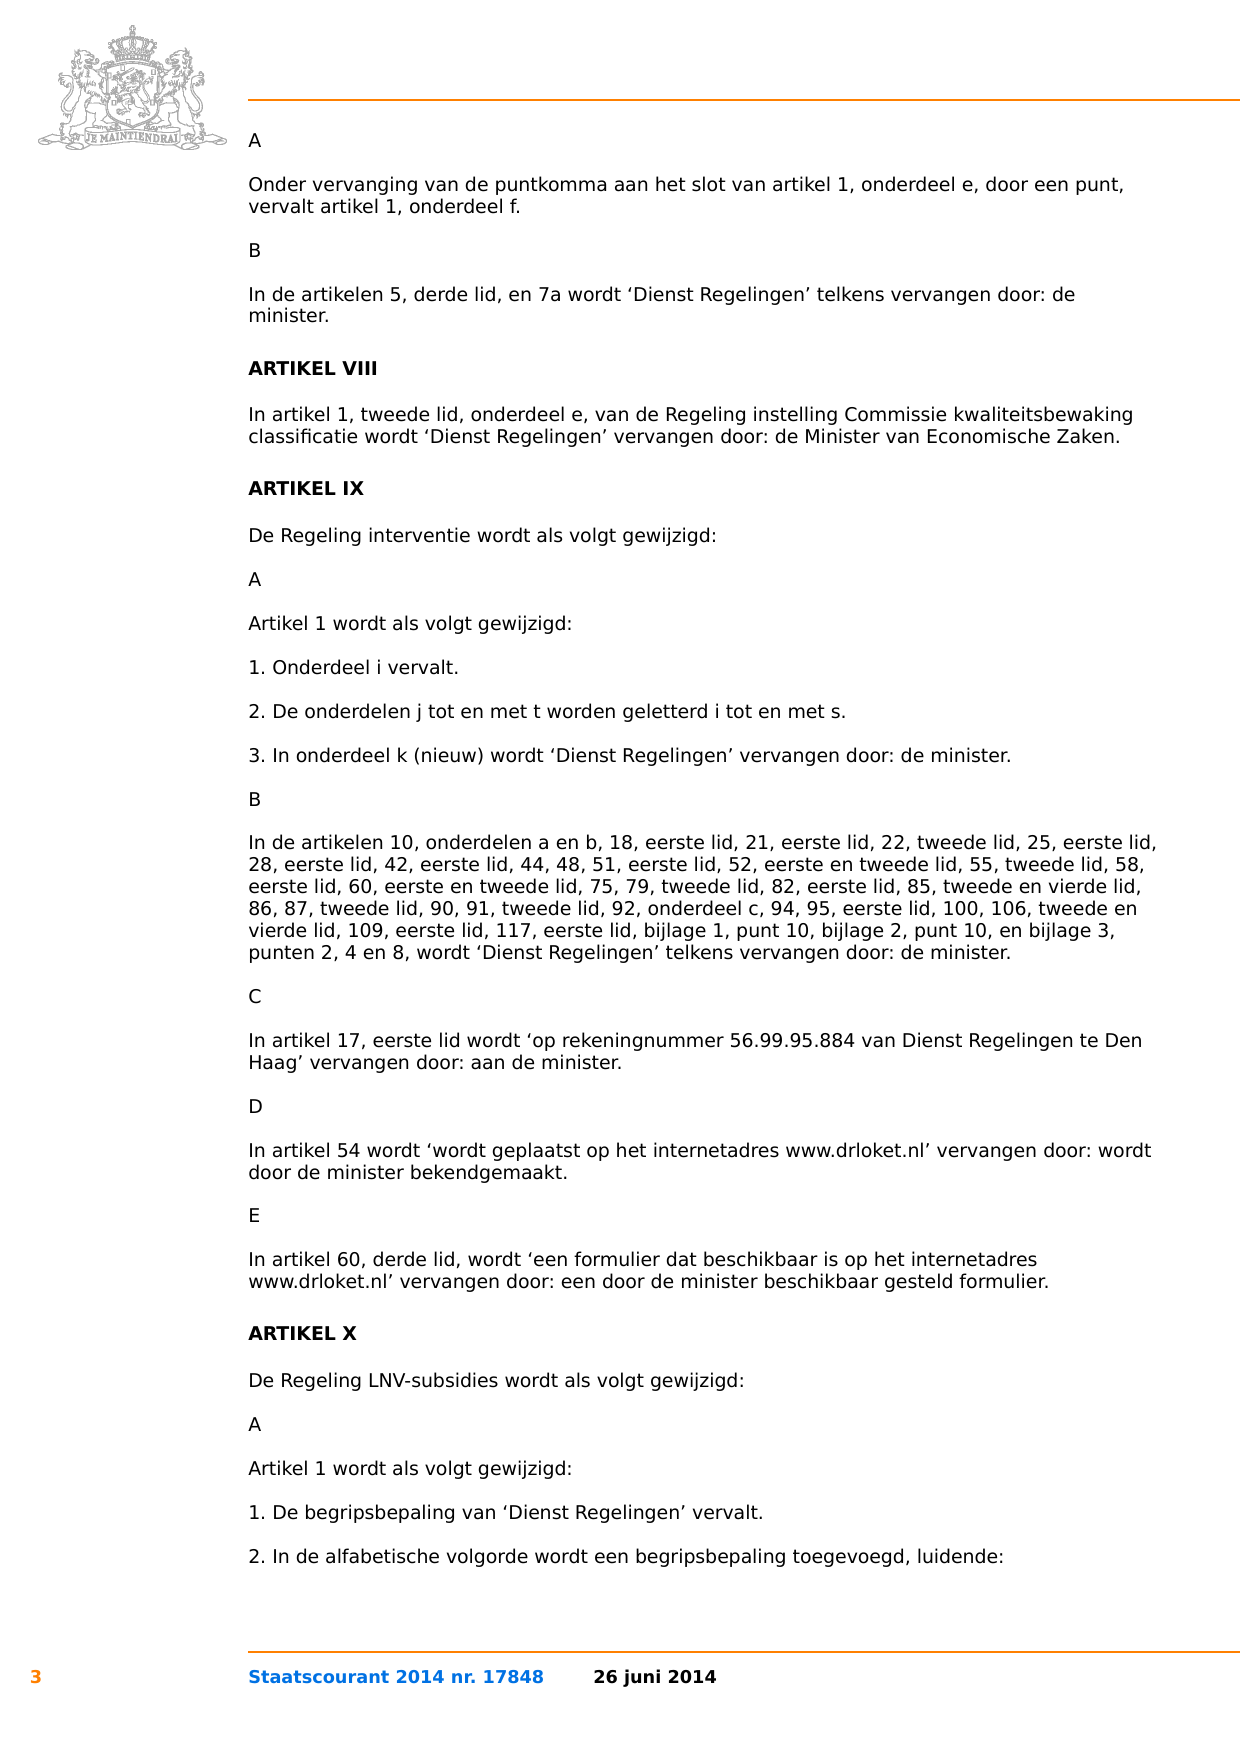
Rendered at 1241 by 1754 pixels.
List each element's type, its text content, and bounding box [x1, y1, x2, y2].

text Artikel 1 wordt als volgt gewijzigd: [248, 613, 1163, 635]
text In artikel 1, tweede lid, onderdeel e, van de Regeling instelling Commissie kwaliteitsbewaking classificatie wordt ‘Dienst Regelingen’ vervangen door: de Minister van Economische Zaken. [248, 404, 1163, 448]
text Artikel 1 wordt als volgt gewijzigd: [248, 1458, 1163, 1480]
text In artikel 17, eerste lid wordt ‘op rekeningnummer 56.99.95.884 van Dienst Regelingen te Den Haag’ vervangen door: aan de minister. [248, 1030, 1163, 1074]
text A [248, 130, 1163, 152]
text B [248, 788, 1163, 810]
text 2. In de alfabetische volgorde wordt een begripsbepaling toegevoegd, luidende: [248, 1546, 1163, 1568]
text C [248, 986, 1163, 1008]
text In de artikelen 5, derde lid, en 7a wordt ‘Dienst Regelingen’ telkens vervangen door: de minister. [248, 283, 1163, 327]
text De Regeling LNV-subsidies wordt als volgt gewijzigd: [248, 1370, 1163, 1392]
text A [248, 569, 1163, 591]
text A [248, 1414, 1163, 1436]
subtitle ARTIKEL IX [248, 478, 1163, 500]
text B [248, 239, 1163, 262]
text In artikel 60, derde lid, wordt ‘een formulier dat beschikbaar is op het internetadres www.drloket.nl’ vervangen door: een door de minister beschikbaar gesteld formulier. [248, 1249, 1163, 1293]
subtitle ARTIKEL VIII [248, 357, 1163, 379]
text 3. In onderdeel k (nieuw) wordt ‘Dienst Regelingen’ vervangen door: de minister. [248, 744, 1163, 767]
text 1. Onderdeel i vervalt. [248, 657, 1163, 679]
text In artikel 54 wordt ‘wordt geplaatst op het internetadres www.drloket.nl’ vervangen door: wordt door de minister bekendgemaakt. [248, 1139, 1163, 1183]
subtitle ARTIKEL X [248, 1323, 1163, 1345]
text D [248, 1096, 1163, 1118]
text 2. De onderdelen j tot en met t worden geletterd i tot en met s. [248, 701, 1163, 723]
text Onder vervanging van de puntkomma aan het slot van artikel 1, onderdeel e, door een punt, vervalt artikel 1, onderdeel f. [248, 174, 1163, 218]
text De Regeling interventie wordt als volgt gewijzigd: [248, 525, 1163, 547]
text E [248, 1205, 1163, 1227]
text In de artikelen 10, onderdelen a en b, 18, eerste lid, 21, eerste lid, 22, tweede lid, 25, eerste lid, 28, eerste lid, 42, eerste lid, 44, 48, 51, eerste lid, 52, eerste en tweede lid, 55, tweede lid, 58, eerste lid, 60, eerste en tweede lid, 75, 79, tweede lid, 82, eerste lid, 85, tweede en vierde lid, 86, 87, tweede lid, 90, 91, tweede lid, 92, onderdeel c, 94, 95, eerste lid, 100, 106, tweede en vierde lid, 109, eerste lid, 117, eerste lid, bijlage 1, punt 10, bijlage 2, punt 10, en bijlage 3, punten 2, 4 en 8, wordt ‘Dienst Regelingen’ telkens vervangen door: de minister. [248, 832, 1163, 964]
picture [38, 25, 227, 150]
text 1. De begripsbepaling van ‘Dienst Regelingen’ vervalt. [248, 1502, 1163, 1524]
